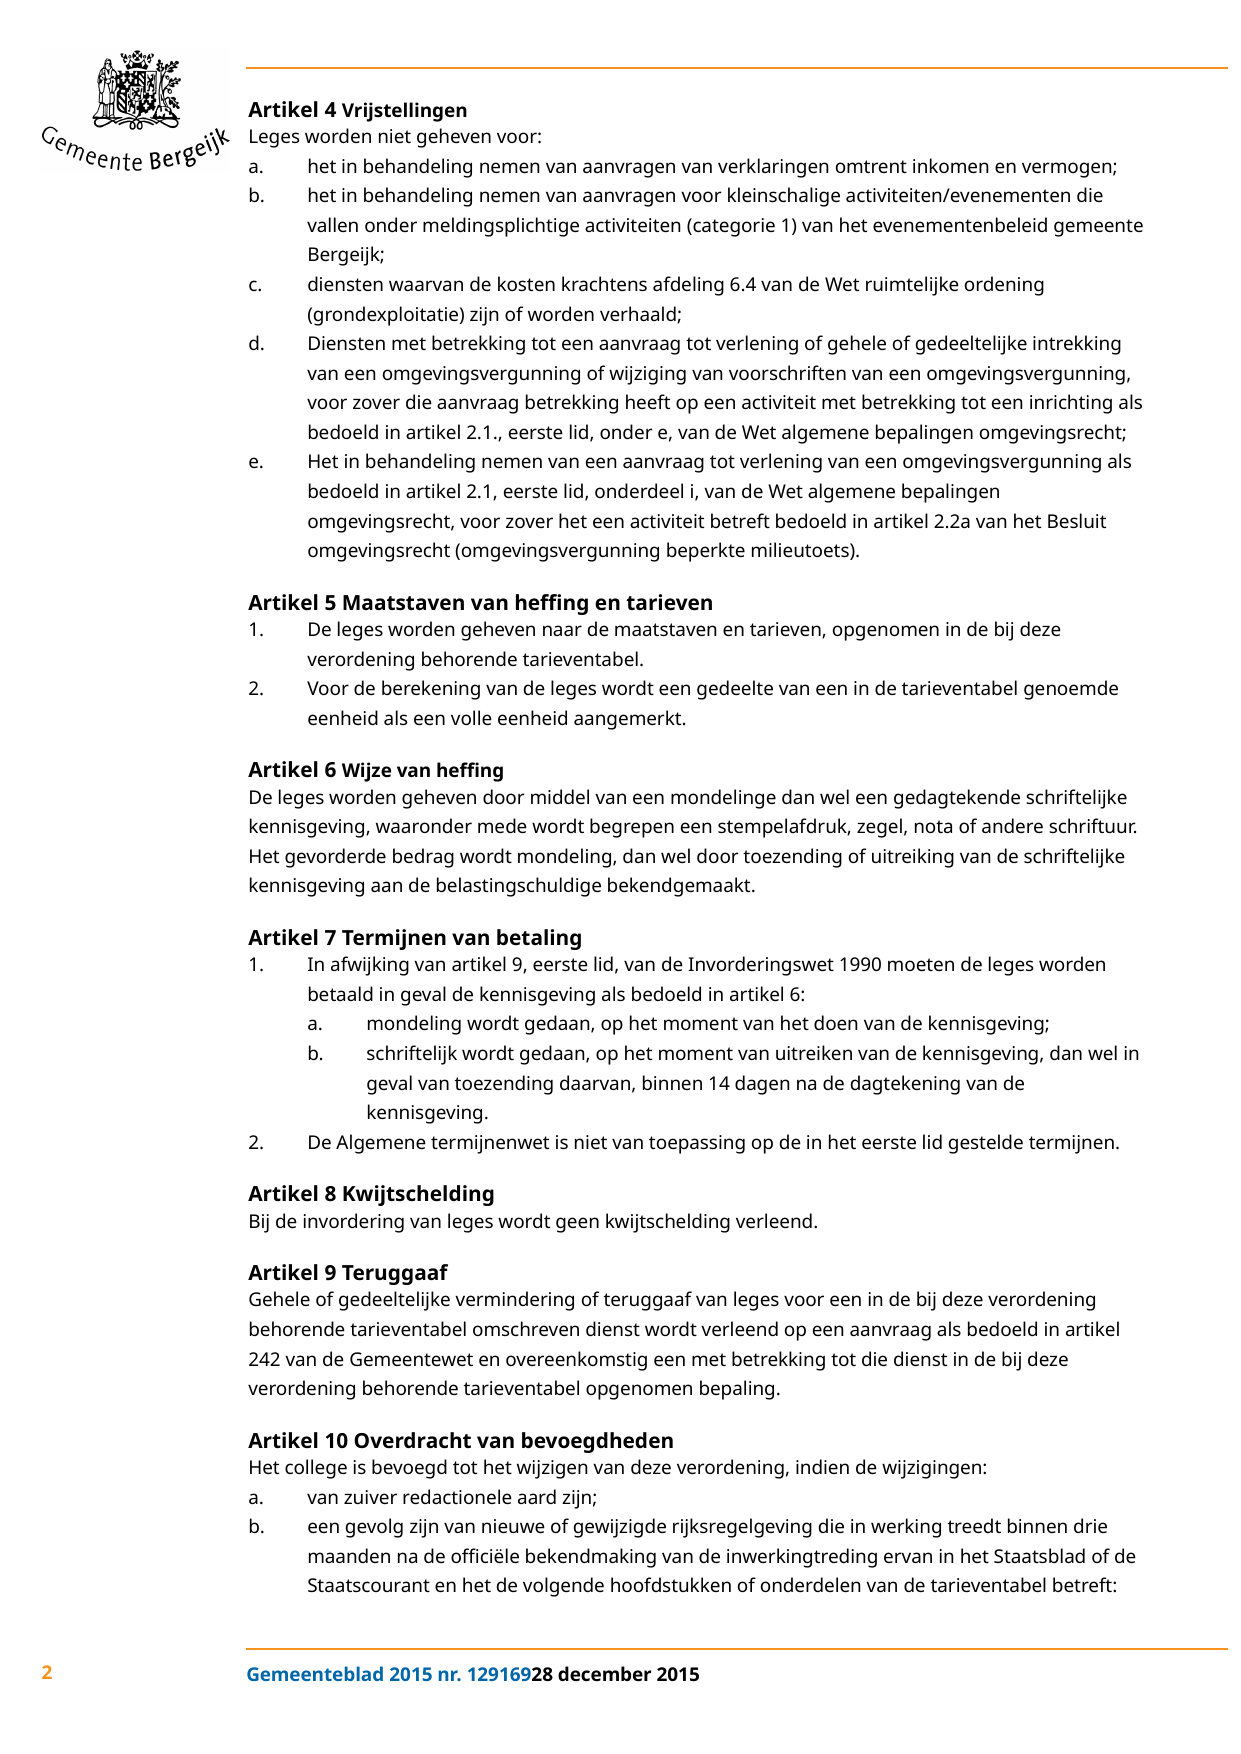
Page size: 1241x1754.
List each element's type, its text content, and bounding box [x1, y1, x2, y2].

list De Algemene termijnenwet is niet van toepassing op de in het eerste lid gestelde termijnen. [248, 1129, 1152, 1155]
list schriftelijk wordt gedaan, op het moment van uitreiken van de kennisgeving, dan wel in geval van toezending daarvan, binnen 14 dagen na de dagtekening van de kennisgeving. [307, 1040, 1152, 1125]
list van zuiver redactionele aard zijn; [248, 1484, 1152, 1509]
list Voor de berekening van de leges wordt een gedeelte van een in de tarieventabel genoemde eenheid als een volle eenheid aangemerkt. [248, 675, 1152, 731]
text Artikel 8 Kwijtschelding [248, 1179, 1152, 1208]
text Het college is bevoegd tot het wijzigen van deze verordening, indien de wijzigingen: [248, 1454, 1152, 1480]
list In afwijking van artikel 9, eerste lid, van de Invorderingswet 1990 moeten de leges worden betaald in geval de kennisgeving als bedoeld in artikel 6: [248, 951, 1152, 1007]
list Diensten met betrekking tot een aanvraag tot verlening of gehele of gedeeltelijke intrekking van een omgevingsvergunning of wijziging van voorschriften van een omgevingsvergunning, voor zover die aanvraag betrekking heeft op een activiteit met betrekking tot een inrichting als bedoeld in artikel 2.1., eerste lid, onder e, van de Wet algemene bepalingen omgevingsrecht; [248, 330, 1152, 445]
list De leges worden geheven naar de maatstaven en tarieven, opgenomen in de bij deze verordening behorende tarieventabel. [248, 616, 1152, 672]
text Artikel 4 Vrijstellingen [248, 95, 1152, 123]
text Bij de invordering van leges wordt geen kwijtschelding verleend. [248, 1208, 1152, 1233]
text Leges worden niet geheven voor: [248, 123, 1152, 149]
text Artikel 6 Wijze van heffing [248, 755, 1152, 784]
list het in behandeling nemen van aanvragen van verklaringen omtrent inkomen en vermogen; [248, 153, 1152, 178]
text De leges worden geheven door middel van een mondelinge dan wel een gedagtekende schriftelijke kennisgeving, waaronder mede wordt begrepen een stempelafdruk, zegel, nota of andere schriftuur. Het gevorderde bedrag wordt mondeling, dan wel door toezending of uitreiking van de schriftelijke kennisgeving aan de belastingschuldige bekendgemaakt. [248, 784, 1152, 898]
text Artikel 7 Termijnen van betaling [248, 923, 1152, 951]
list het in behandeling nemen van aanvragen voor kleinschalige activiteiten/evenementen die vallen onder meldingsplichtige activiteiten (categorie 1) van het evenementenbeleid gemeente Bergeijk; [248, 182, 1152, 267]
text Artikel 9 Teruggaaf [248, 1258, 1152, 1287]
text Artikel 10 Overdracht van bevoegdheden [248, 1426, 1152, 1454]
text Gehele of gedeeltelijke vermindering of teruggaaf van leges voor een in de bij deze verordening behorende tarie­ventabel omschreven dienst wordt verleend op een aanvraag als bedoeld in artikel 242 van de Gemeentewet en overeenkomstig een met betrekking tot die dienst in de bij deze verordening behorende tarie­ventabel opgenomen bepaling. [248, 1287, 1152, 1401]
list diensten waarvan de kosten krachtens afdeling 6.4 van de Wet ruimtelijke ordening (grondexploitatie) zijn of worden verhaald; [248, 271, 1152, 326]
list een gevolg zijn van nieuwe of gewijzigde rijksregelgeving die in werking treedt binnen drie maanden na de officiële bekendmaking van de inwerkingtreding ervan in het Staatsblad of de Staatscourant en het de volgende hoofdstukken of onderdelen van de tarieventabel betreft: [248, 1513, 1152, 1598]
list Het in behandeling nemen van een aanvraag tot verlening van een omgevingsvergunning als bedoeld in artikel 2.1, eerste lid, onderdeel i, van de Wet algemene bepalingen omgevingsrecht, voor zover het een activiteit betreft bedoeld in artikel 2.2a van het Besluit omgevingsrecht (omgevingsvergunning beperkte milieutoets). [248, 449, 1152, 563]
picture [41, 47, 231, 172]
text Artikel 5 Maatstaven van heffing en tarieven [248, 588, 1152, 616]
list mondeling wordt gedaan, op het moment van het doen van de kennisgeving; [307, 1011, 1152, 1036]
